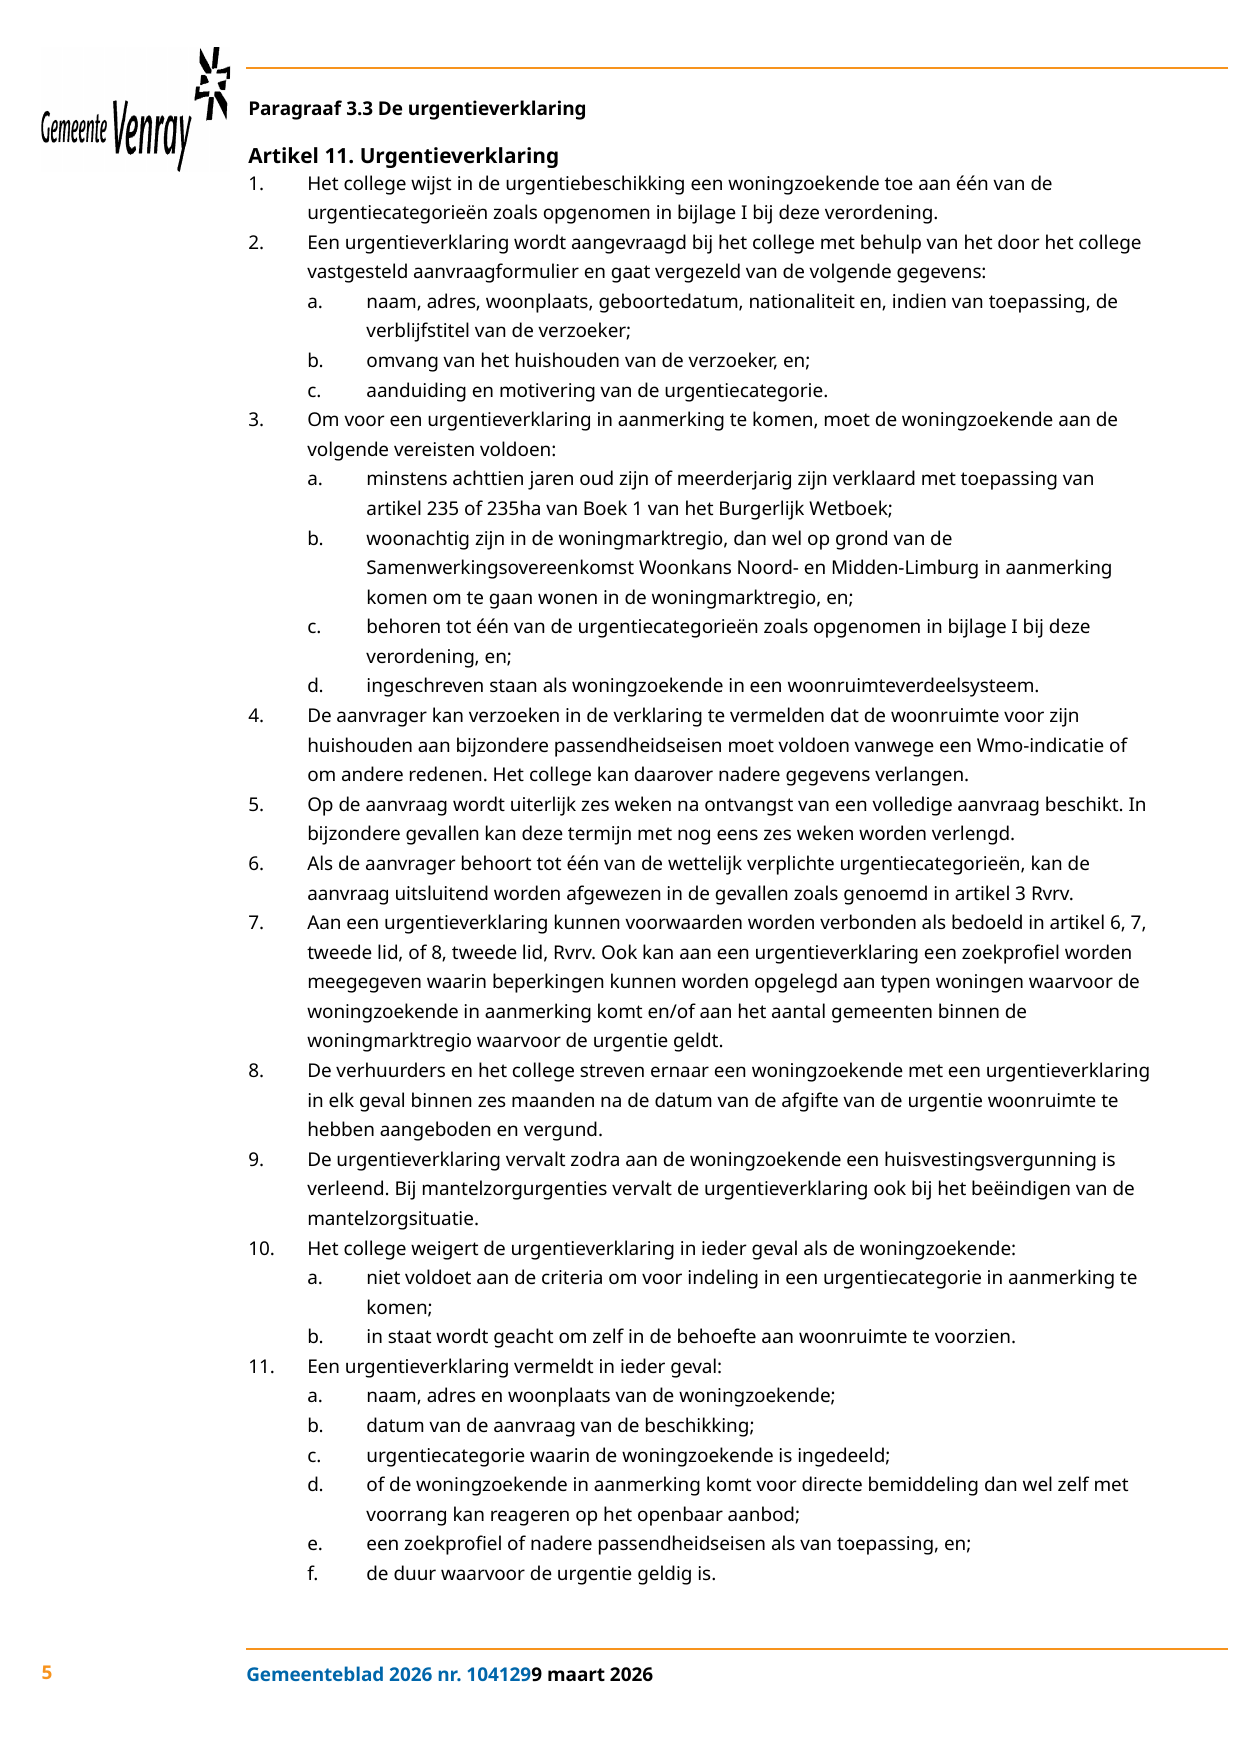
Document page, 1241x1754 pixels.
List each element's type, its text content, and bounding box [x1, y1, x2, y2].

list datum van de aanvraag van de beschikking; [307, 1412, 1152, 1438]
text Artikel 11. Urgentieverklaring [248, 141, 1152, 170]
list of de woningzoekende in aanmerking komt voor directe bemiddeling dan wel zelf met voorrang kan reageren op het openbaar aanbod; [307, 1471, 1152, 1527]
list naam, adres, woonplaats, geboortedatum, nationaliteit en, indien van toepassing, de verblijfstitel van de verzoeker; [307, 288, 1152, 343]
list in staat wordt geacht om zelf in de behoefte aan woonruimte te voorzien. [307, 1323, 1152, 1349]
list ingeschreven staan als woningzoekende in een woonruimteverdeelsysteem. [307, 673, 1152, 698]
list niet voldoet aan de criteria om voor indeling in een urgentiecategorie in aanmerking te komen; [307, 1264, 1152, 1320]
list Op de aanvraag wordt uiterlijk zes weken na ontvangst van een volledige aanvraag beschikt. In bijzondere gevallen kan deze termijn met nog eens zes weken worden verlengd. [248, 791, 1152, 846]
list Een urgentieverklaring wordt aangevraagd bij het college met behulp van het door het college vastgesteld aanvraagformulier en gaat vergezeld van de volgende gegevens: [248, 229, 1152, 284]
list Een urgentieverklaring vermeldt in ieder geval: [248, 1353, 1152, 1379]
list Het college wijst in de urgentiebeschikking een woningzoekende toe aan één van de urgentiecategorieën zoals opgenomen in bijlage I bij deze verordening. [248, 170, 1152, 225]
list naam, adres en woonplaats van de woningzoekende; [307, 1383, 1152, 1408]
list behoren tot één van de urgentiecategorieën zoals opgenomen in bijlage I bij deze verordening, en; [307, 613, 1152, 669]
list de duur waarvoor de urgentie geldig is. [307, 1560, 1152, 1586]
list De urgentieverklaring vervalt zodra aan de woningzoekende een huisvestingsvergunning is verleend. Bij mantelzorgurgenties vervalt de urgentieverklaring ook bij het beëindigen van de mantelzorgsituatie. [248, 1146, 1152, 1231]
list Om voor een urgentieverklaring in aanmerking te komen, moet de woningzoekende aan de volgende vereisten voldoen: [248, 406, 1152, 462]
list een zoekprofiel of nadere passendheidseisen als van toepassing, en; [307, 1531, 1152, 1556]
list woonachtig zijn in de woningmarktregio, dan wel op grond van de Samenwerkingsovereenkomst Woonkans Noord- en Midden-Limburg in aanmerking komen om te gaan wonen in de woningmarktregio, en; [307, 525, 1152, 610]
list minstens achttien jaren oud zijn of meerderjarig zijn verklaard met toepassing van artikel 235 of 235ha van Boek 1 van het Burgerlijk Wetboek; [307, 466, 1152, 521]
list aanduiding en motivering van de urgentiecategorie. [307, 377, 1152, 403]
picture [41, 47, 231, 172]
text Paragraaf 3.3 De urgentieverklaring [248, 95, 1152, 121]
list Als de aanvrager behoort tot één van de wettelijk verplichte urgentiecategorieën, kan de aanvraag uitsluitend worden afgewezen in de gevallen zoals genoemd in artikel 3 Rvrv. [248, 850, 1152, 906]
list omvang van het huishouden van de verzoeker, en; [307, 347, 1152, 373]
list urgentiecategorie waarin de woningzoekende is ingedeeld; [307, 1442, 1152, 1468]
list Aan een urgentieverklaring kunnen voorwaarden worden verbonden als bedoeld in artikel 6, 7, tweede lid, of 8, tweede lid, Rvrv. Ook kan aan een urgentieverklaring een zoekprofiel worden meegegeven waarin beperkingen kunnen worden opgelegd aan typen woningen waarvoor de woningzoekende in aanmerking komt en/of aan het aantal gemeenten binnen de woningmarktregio waarvoor de urgentie geldt. [248, 909, 1152, 1053]
list Het college weigert de urgentieverklaring in ieder geval als de woningzoekende: [248, 1235, 1152, 1261]
list De verhuurders en het college streven ernaar een woningzoekende met een urgentieverklaring in elk geval binnen zes maanden na de datum van de afgifte van de urgentie woonruimte te hebben aangeboden en vergund. [248, 1057, 1152, 1142]
list De aanvrager kan verzoeken in de verklaring te vermelden dat de woonruimte voor zijn huishouden aan bijzondere passendheidseisen moet voldoen vanwege een Wmo-indicatie of om andere redenen. Het college kan daarover nadere gegevens verlangen. [248, 702, 1152, 787]
